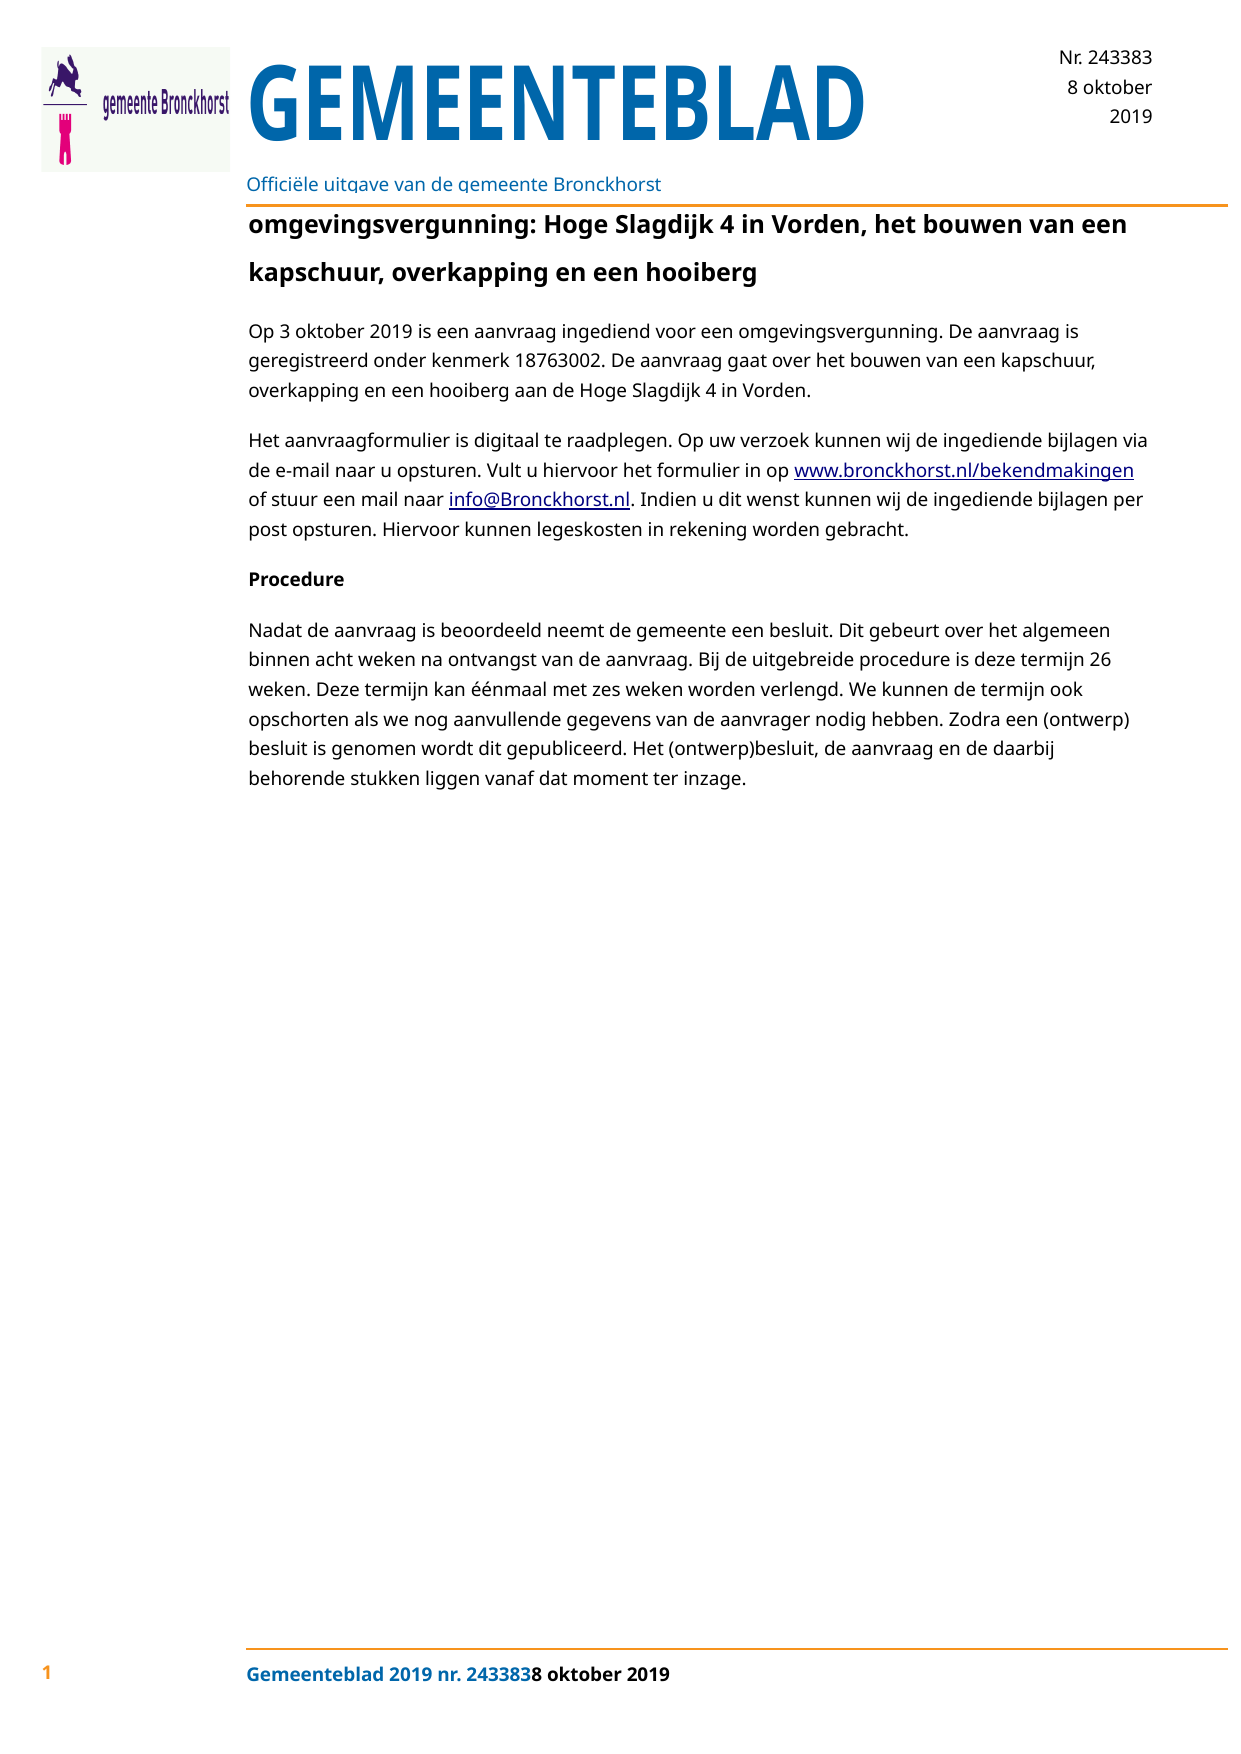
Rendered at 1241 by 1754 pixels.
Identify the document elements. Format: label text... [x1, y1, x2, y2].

text Procedure [248, 567, 1152, 592]
text Nadat de aanvraag is beoordeeld neemt de gemeente een besluit. Dit gebeurt over het algemeen binnen acht weken na ontvangst van de aanvraag. Bij de uitgebreide procedure is deze termijn 26 weken. Deze termijn kan éénmaal met zes weken worden verlengd. We kunnen de termijn ook opschorten als we nog aanvullende gegevens van de aanvrager nodig hebben. Zodra een (ontwerp) besluit is genomen wordt dit gepubliceerd. Het (ontwerp)besluit, de aanvraag en de daarbij behorende stukken liggen vanaf dat moment ter inzage. [248, 617, 1152, 791]
picture [41, 47, 231, 172]
text Op 3 oktober 2019 is een aanvraag ingediend voor een omgevingsvergunning. De aanvraag is geregistreerd onder kenmerk 18763002. De aanvraag gaat over het bouwen van een kapschuur, overkapping en een hooiberg aan de Hoge Slagdijk 4 in Vorden. [248, 318, 1152, 403]
text Het aanvraagformulier is digitaal te raadplegen. Op uw verzoek kunnen wij de ingediende bijlagen via de e-mail naar u opsturen. Vult u hiervoor het formulier in op www.bronckhorst.nl/bekendmakingen of stuur een mail naar info@Bronckhorst.nl. Indien u dit wenst kunnen wij de ingediende bijlagen per post opsturen. Hiervoor kunnen legeskosten in rekening worden gebracht. [248, 427, 1152, 542]
text omgevingsvergunning: Hoge Slagdijk 4 in Vorden, het bouwen van een kapschuur, overkapping en een hooiberg [248, 207, 1152, 288]
